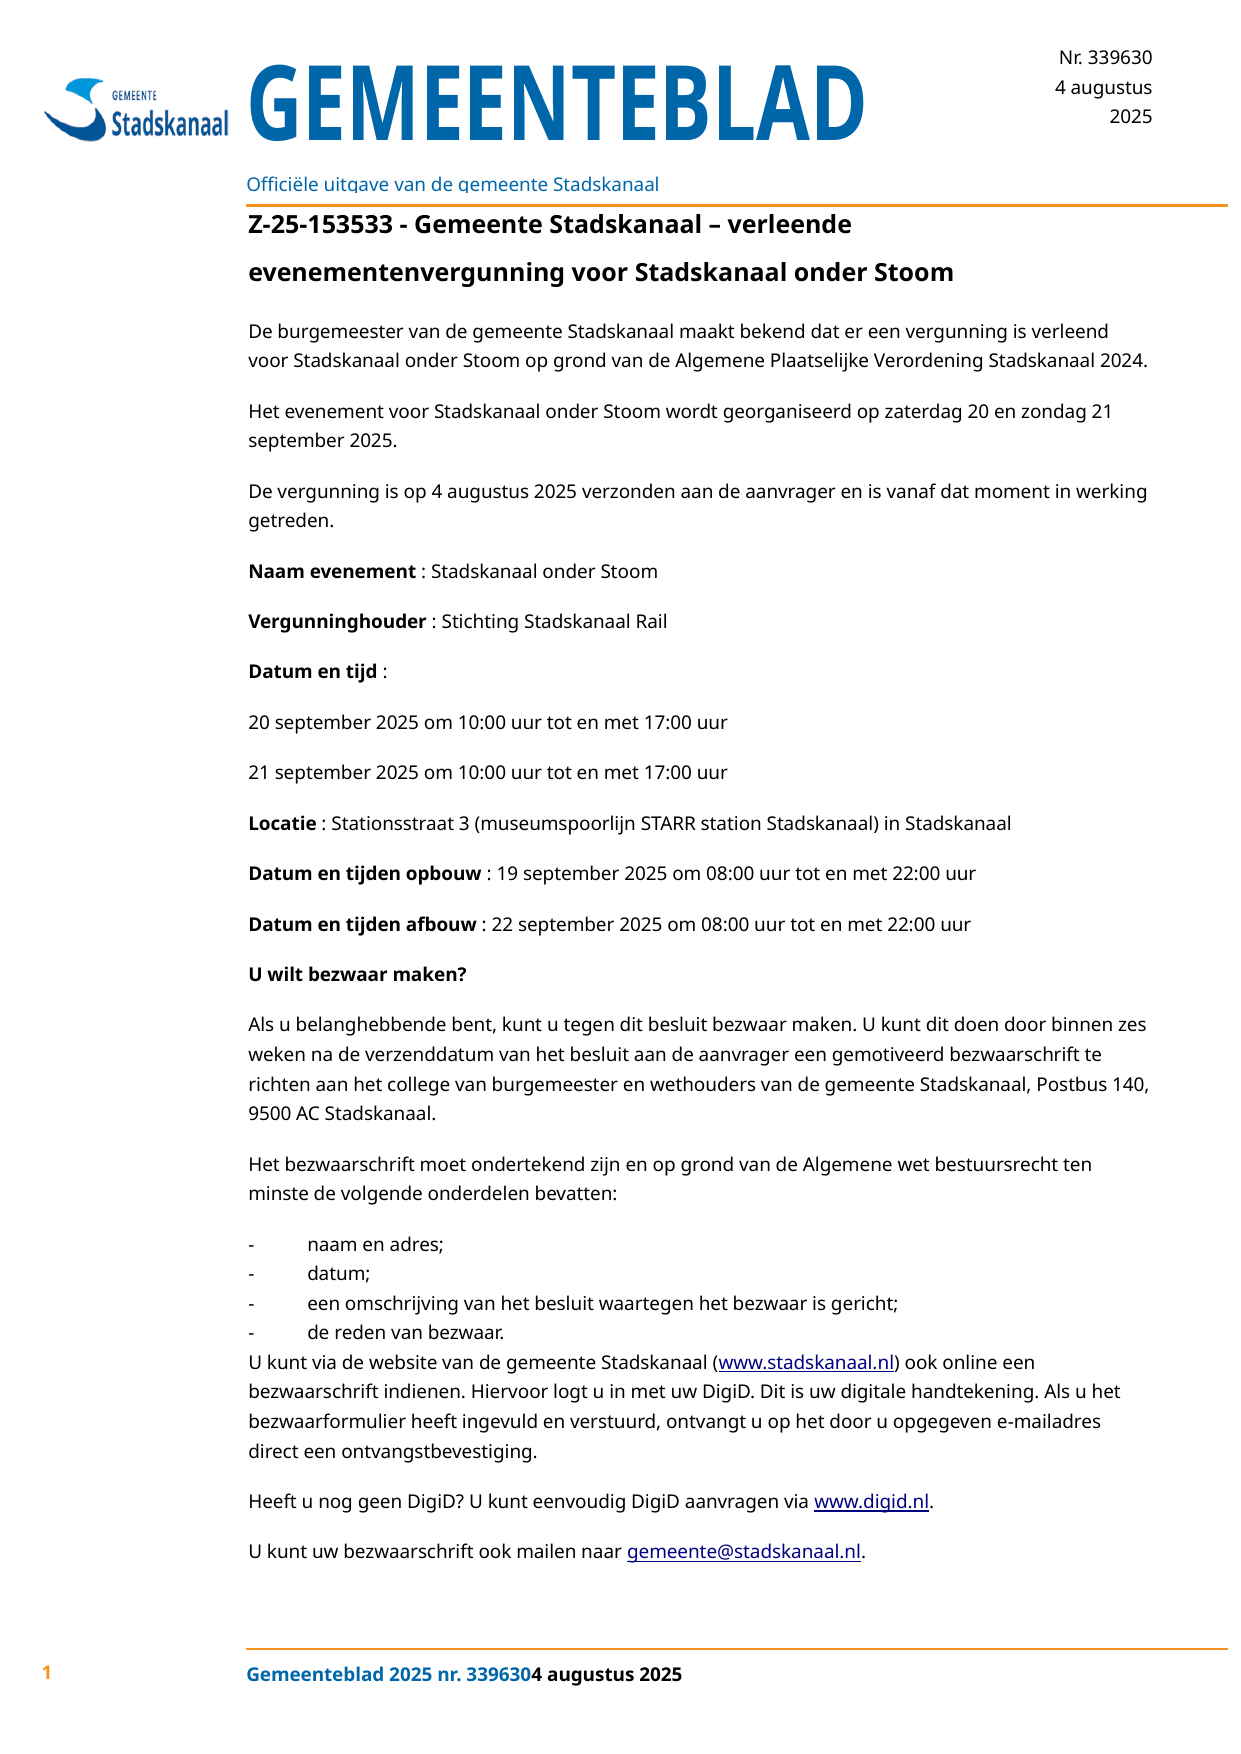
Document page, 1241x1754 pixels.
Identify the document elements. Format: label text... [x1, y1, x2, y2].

text Naam evenement : Stadskanaal onder Stoom [248, 558, 1152, 584]
text 20 september 2025 om 10:00 uur tot en met 17:00 uur [248, 709, 1152, 735]
text De vergunning is op 4 augustus 2025 verzonden aan de aanvrager en is vanaf dat moment in werking getreden. [248, 478, 1152, 533]
text Heeft u nog geen DigiD? U kunt eenvoudig DigiD aanvragen via www.digid.nl. [248, 1488, 1152, 1514]
list datum; [248, 1260, 1152, 1286]
text Het bezwaarschrift moet ondertekend zijn en op grond van de Algemene wet bestuursrecht ten minste de volgende onderdelen bevatten: [248, 1151, 1152, 1206]
text Z-25-153533 - Gemeente Stadskanaal – verleende evenementenvergunning voor Stadskanaal onder Stoom [248, 207, 1152, 288]
text U wilt bezwaar maken? [248, 961, 1152, 987]
list een omschrijving van het besluit waartegen het bezwaar is gericht; [248, 1290, 1152, 1316]
text Datum en tijden opbouw : 19 september 2025 om 08:00 uur tot en met 22:00 uur [248, 860, 1152, 886]
text Locatie : Stationsstraat 3 (museumspoorlijn STARR station Stadskanaal) in Stadskanaal [248, 810, 1152, 836]
text 21 september 2025 om 10:00 uur tot en met 17:00 uur [248, 759, 1152, 785]
text Vergunninghouder : Stichting Stadskanaal Rail [248, 608, 1152, 634]
text De burgemeester van de gemeente Stadskanaal maakt bekend dat er een vergunning is verleend voor Stadskanaal onder Stoom op grond van de Algemene Plaatselijke Verordening Stadskanaal 2024. [248, 318, 1152, 373]
text U kunt via de website van de gemeente Stadskanaal (www.stadskanaal.nl) ook online een bezwaarschrift indienen. Hiervoor logt u in met uw DigiD. Dit is uw digitale handtekening. Als u het bezwaarformulier heeft ingevuld en verstuurd, ontvangt u op het door u opgegeven e‑mailadres direct een ontvangstbevestiging. [248, 1349, 1152, 1464]
text Datum en tijd : [248, 659, 1152, 684]
picture [41, 47, 231, 172]
list de reden van bezwaar. [248, 1319, 1152, 1345]
list naam en adres; [248, 1231, 1152, 1257]
text U kunt uw bezwaarschrift ook mailen naar gemeente@stadskanaal.nl. [248, 1539, 1152, 1564]
text Datum en tijden afbouw : 22 september 2025 om 08:00 uur tot en met 22:00 uur [248, 911, 1152, 937]
text Het evenement voor Stadskanaal onder Stoom wordt georganiseerd op zaterdag 20 en zondag 21 september 2025. [248, 398, 1152, 453]
text Als u belanghebbende bent, kunt u tegen dit besluit bezwaar maken. U kunt dit doen door binnen zes weken na de verzenddatum van het besluit aan de aanvrager een gemotiveerd bezwaarschrift te richten aan het college van burgemeester en wethouders van de gemeente Stadskanaal, Postbus 140, 9500 AC Stadskanaal. [248, 1012, 1152, 1126]
